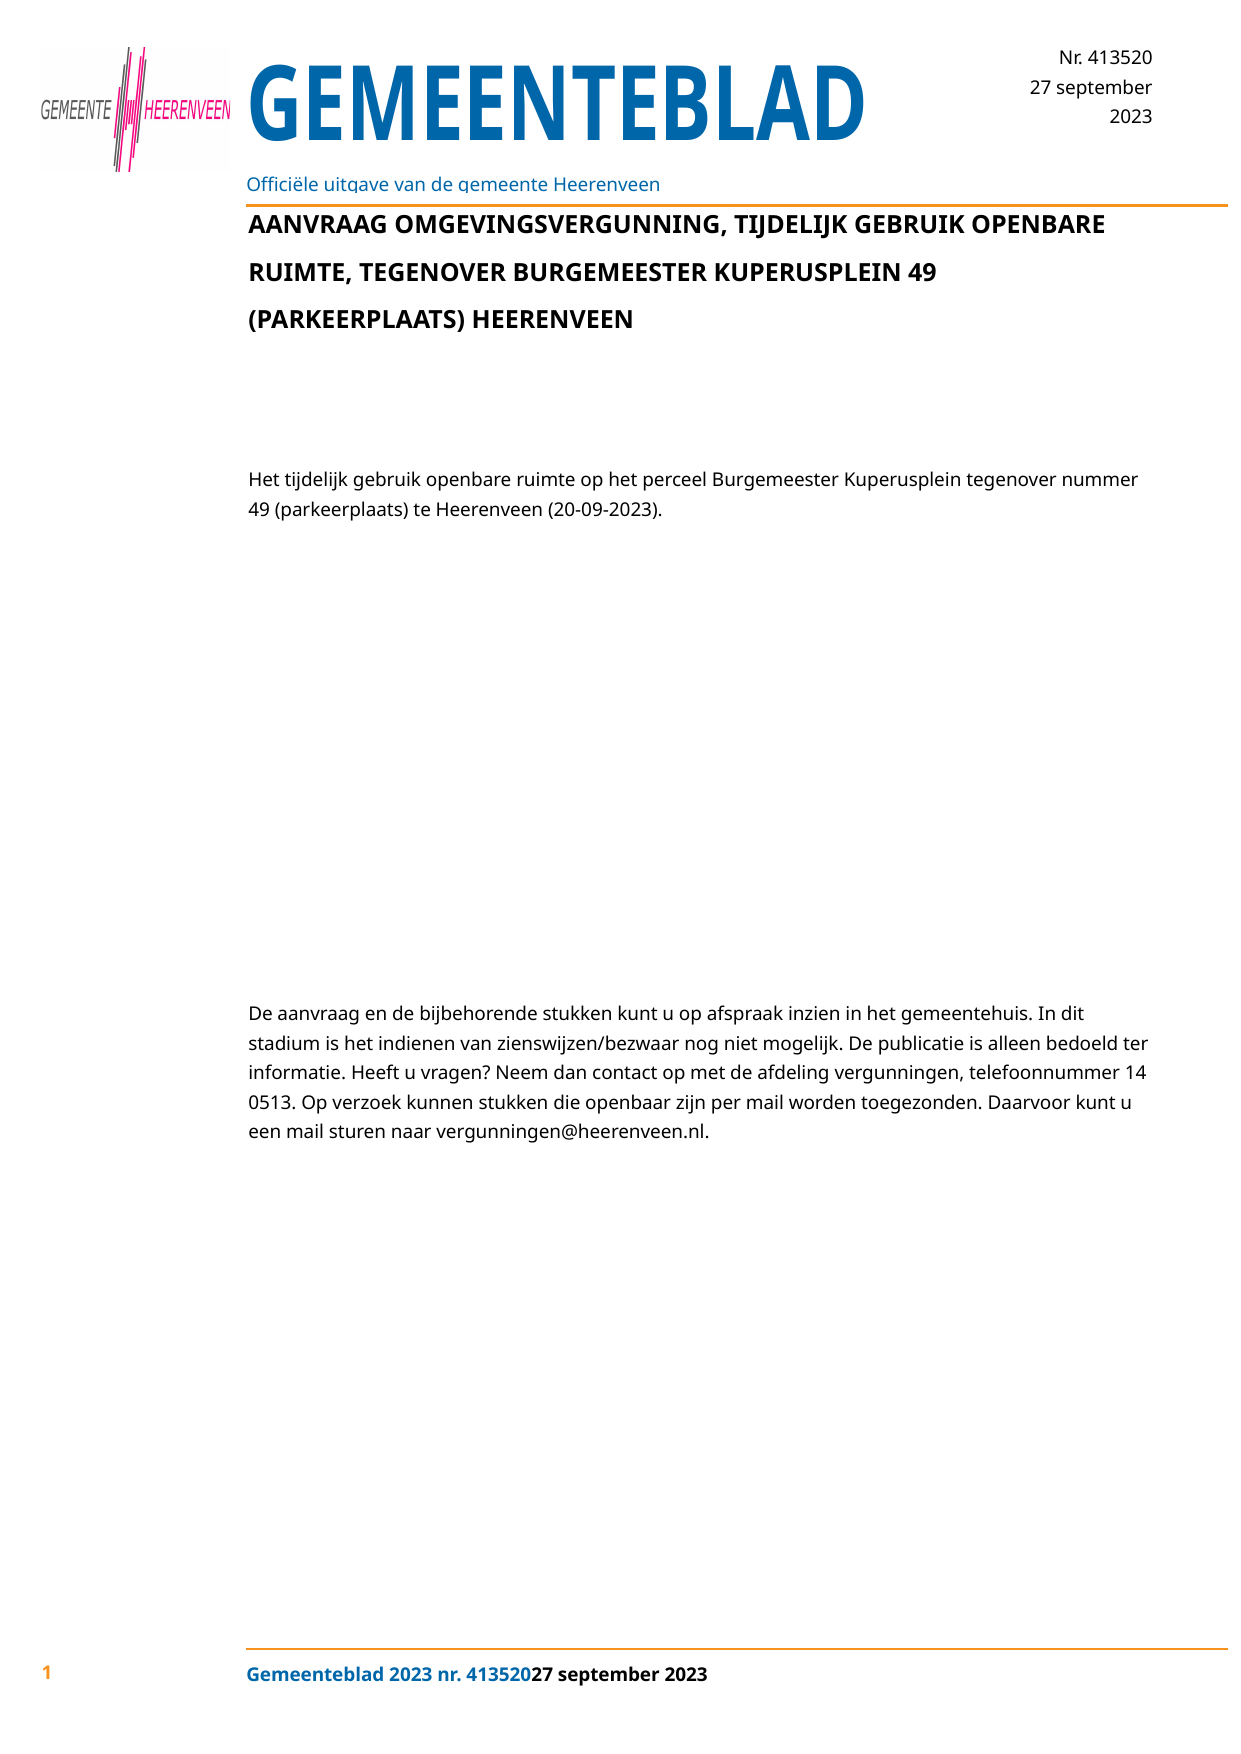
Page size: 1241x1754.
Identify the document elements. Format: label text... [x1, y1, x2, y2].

text AANVRAAG OMGEVINGSVERGUNNING, TIJDELIJK GEBRUIK OPENBARE RUIMTE, TEGENOVER BURGEMEESTER KUPERUSPLEIN 49 (PARKEERPLAATS) HEERENVEEN [248, 207, 1152, 336]
picture [41, 47, 231, 172]
text Het tijdelijk gebruik openbare ruimte op het perceel Burgemeester Kuperusplein tegenover nummer 49 (parkeerplaats) te Heerenveen (20-09-2023). [248, 466, 1152, 522]
text De aanvraag en de bijbehorende stukken kunt u op afspraak inzien in het gemeentehuis. In dit stadium is het indienen van zienswijzen/bezwaar nog niet mogelijk. De publicatie is alleen bedoeld ter informatie. Heeft u vragen? Neem dan contact op met de afdeling vergunningen, telefoonnummer 14 0513. Op verzoek kunnen stukken die openbaar zijn per mail worden toegezonden. Daarvoor kunt u een mail sturen naar vergunningen@heerenveen.nl. [248, 1000, 1152, 1144]
